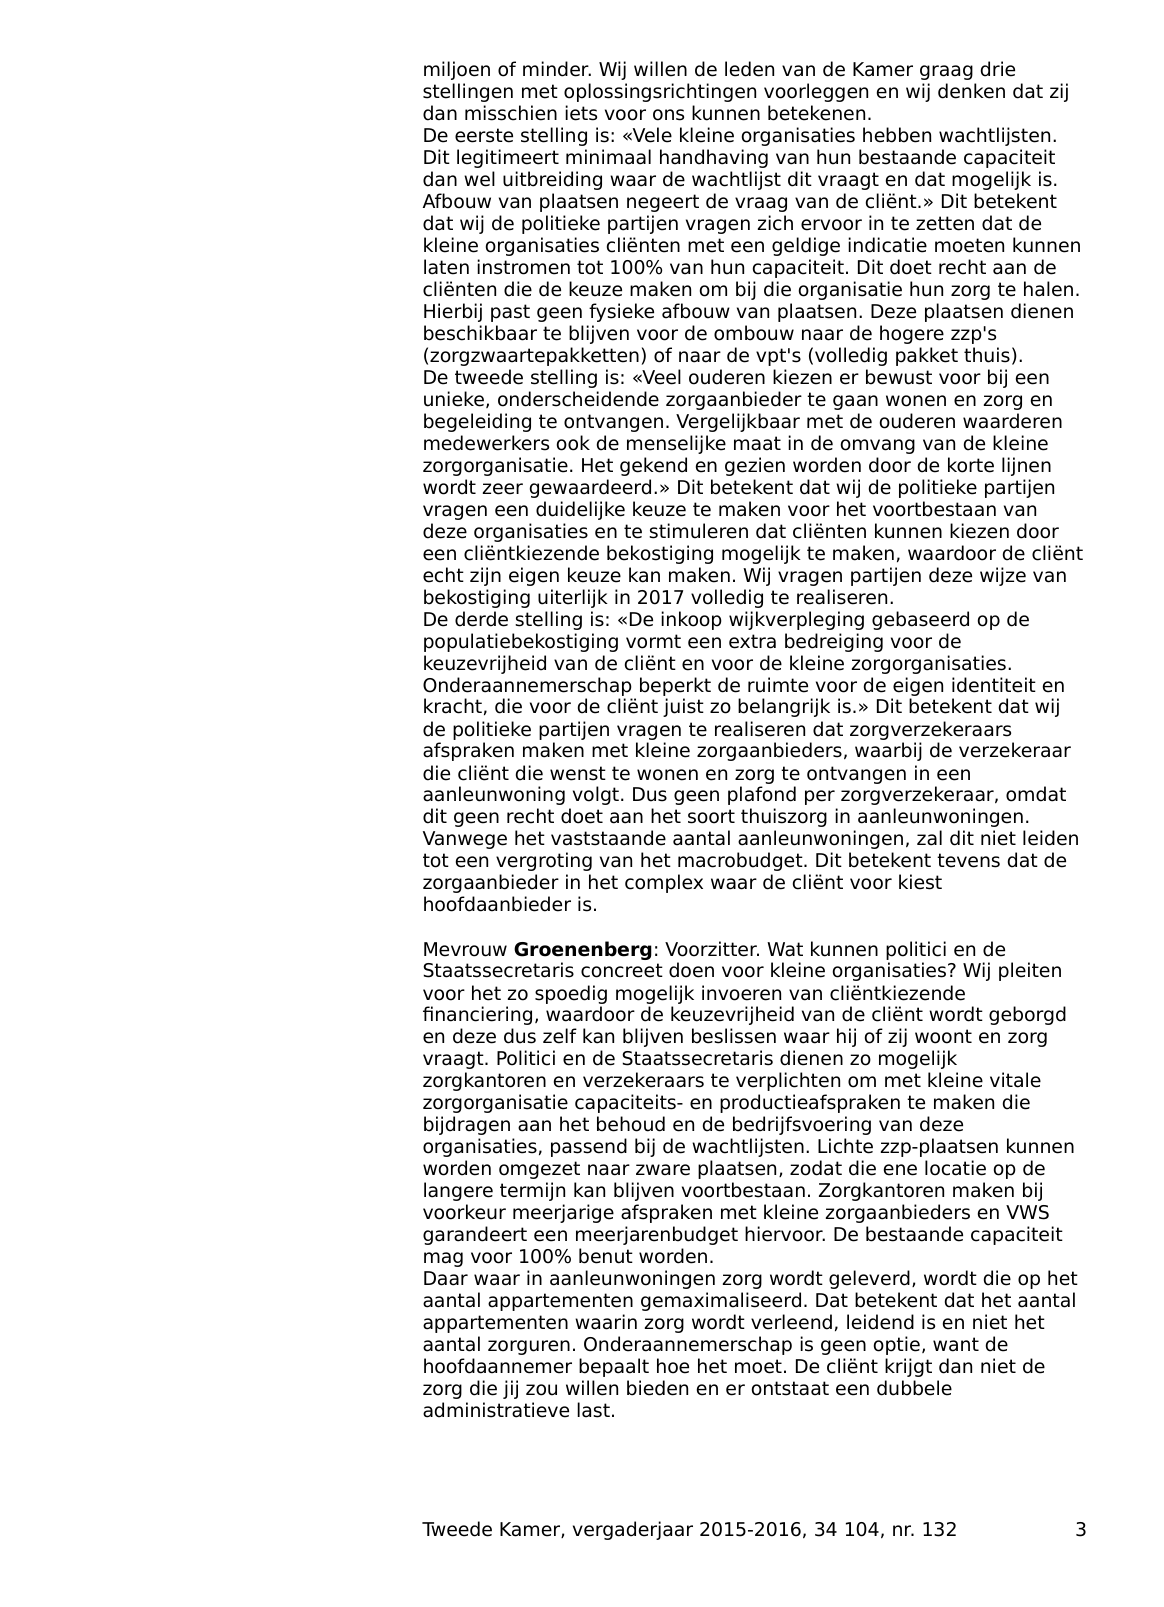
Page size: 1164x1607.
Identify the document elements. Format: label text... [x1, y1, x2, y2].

text Daar waar in aanleunwoningen zorg wordt geleverd, wordt die op het aantal appartementen gemaximaliseerd. Dat betekent dat het aantal appartementen waarin zorg wordt verleend, leidend is en niet het aantal zorguren. Onderaannemerschap is geen optie, want de hoofdaannemer bepaalt hoe het moet. De cliënt krijgt dan niet de zorg die jij zou willen bieden en er ontstaat een dubbele administratieve last. [422, 1268, 1087, 1422]
text Mevrouw Groenenberg: Voorzitter. Wat kunnen politici en de Staatssecretaris concreet doen voor kleine organisaties? Wij pleiten voor het zo spoedig mogelijk invoeren van cliëntkiezende financiering, waardoor de keuzevrijheid van de cliënt wordt geborgd en deze dus zelf kan blijven beslissen waar hij of zij woont en zorg vraagt. Politici en de Staatssecretaris dienen zo mogelijk zorgkantoren en verzekeraars te verplichten om met kleine vitale zorgorganisatie capaciteits- en productieafspraken te maken die bijdragen aan het behoud en de bedrijfsvoering van deze organisaties, passend bij de wachtlijsten. Lichte zzp-plaatsen kunnen worden omgezet naar zware plaatsen, zodat die ene locatie op de langere termijn kan blijven voortbestaan. Zorgkantoren maken bij voorkeur meerjarige afspraken met kleine zorgaanbieders en VWS garandeert een meerjarenbudget hiervoor. De bestaande capaciteit mag voor 100% benut worden. [422, 938, 1087, 1268]
text De derde stelling is: «De inkoop wijkverpleging gebaseerd op de populatiebekostiging vormt een extra bedreiging voor de keuzevrijheid van de cliënt en voor de kleine zorgorganisaties. Onderaannemerschap beperkt de ruimte voor de eigen identiteit en kracht, die voor de cliënt juist zo belangrijk is.» Dit betekent dat wij de politieke partijen vragen te realiseren dat zorgverzekeraars afspraken maken met kleine zorgaanbieders, waarbij de verzekeraar die cliënt die wenst te wonen en zorg te ontvangen in een aanleunwoning volgt. Dus geen plafond per zorgverzekeraar, omdat dit geen recht doet aan het soort thuiszorg in aanleunwoningen. Vanwege het vaststaande aantal aanleunwoningen, zal dit niet leiden tot een vergroting van het macrobudget. Dit betekent tevens dat de zorgaanbieder in het complex waar de cliënt voor kiest hoofdaanbieder is. [422, 608, 1087, 916]
text De eerste stelling is: «Vele kleine organisaties hebben wachtlijsten. Dit legitimeert minimaal handhaving van hun bestaande capaciteit dan wel uitbreiding waar de wachtlijst dit vraagt en dat mogelijk is. Afbouw van plaatsen negeert de vraag van de cliënt.» Dit betekent dat wij de politieke partijen vragen zich ervoor in te zetten dat de kleine organisaties cliënten met een geldige indicatie moeten kunnen laten instromen tot 100% van hun capaciteit. Dit doet recht aan de cliënten die de keuze maken om bij die organisatie hun zorg te halen. Hierbij past geen fysieke afbouw van plaatsen. Deze plaatsen dienen beschikbaar te blijven voor de ombouw naar de hogere zzp's (zorgzwaartepakketten) of naar de vpt's (volledig pakket thuis). [422, 125, 1087, 367]
text De tweede stelling is: «Veel ouderen kiezen er bewust voor bij een unieke, onderscheidende zorgaanbieder te gaan wonen en zorg en begeleiding te ontvangen. Vergelijkbaar met de ouderen waarderen medewerkers ook de menselijke maat in de omvang van de kleine zorgorganisatie. Het gekend en gezien worden door de korte lijnen wordt zeer gewaardeerd.» Dit betekent dat wij de politieke partijen vragen een duidelijke keuze te maken voor het voortbestaan van deze organisaties en te stimuleren dat cliënten kunnen kiezen door een cliëntkiezende bekostiging mogelijk te maken, waardoor de cliënt echt zijn eigen keuze kan maken. Wij vragen partijen deze wijze van bekostiging uiterlijk in 2017 volledig te realiseren. [422, 367, 1087, 608]
text miljoen of minder. Wij willen de leden van de Kamer graag drie stellingen met oplossingsrichtingen voorleggen en wij denken dat zij dan misschien iets voor ons kunnen betekenen. [422, 59, 1087, 125]
